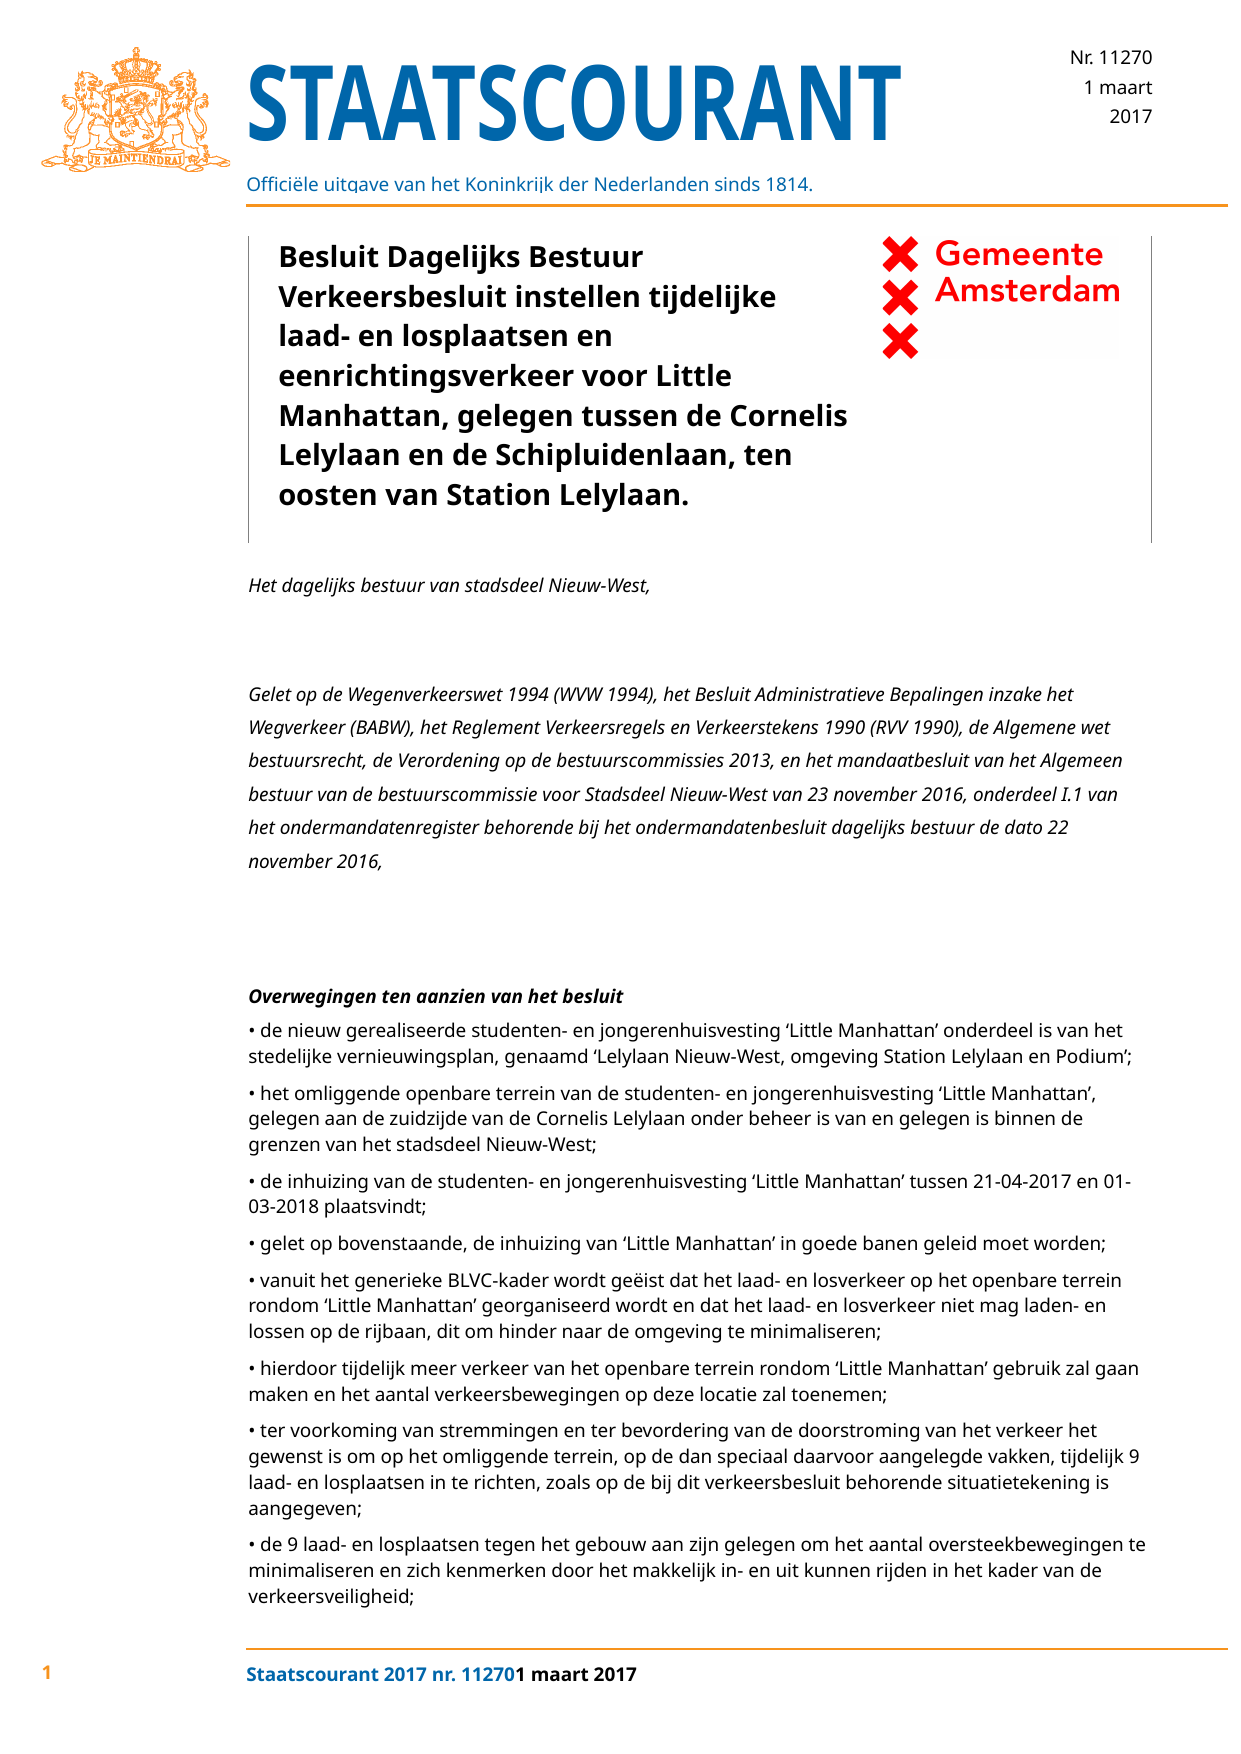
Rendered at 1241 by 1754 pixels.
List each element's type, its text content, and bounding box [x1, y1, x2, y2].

table_header [850, 236, 1151, 543]
text • ter voorkoming van stremmingen en ter bevordering van de doorstroming van het verkeer het gewenst is om op het omliggende terrein, op de dan speciaal daarvoor aangelegde vakken, tijdelijk 9 laad- en losplaatsen in te richten, zoals op de bij dit verkeersbesluit behorende situatietekening is aangegeven; [248, 1417, 1152, 1520]
table_header Besluit Dagelijks Bestuur Verkeersbesluit instellen tijdelijke laad- en losplaatsen en eenrichtingsverkeer voor Little Manhattan, gelegen tussen de Cornelis Lelylaan en de Schipluidenlaan, ten oosten van Station Lelylaan. [249, 236, 850, 543]
text • hierdoor tijdelijk meer verkeer van het openbare terrein rondom ‘Little Manhattan’ gebruik zal gaan maken en het aantal verkeersbewegingen op deze locatie zal toenemen; [248, 1355, 1152, 1407]
text • de nieuw gerealiseerde studenten- en jongerenhuisvesting ‘Little Manhattan’ onderdeel is van het stedelijke vernieuwingsplan, genaamd ‘Lelylaan Nieuw-West, omgeving Station Lelylaan en Podium’; [248, 1017, 1152, 1069]
text • gelet op bovenstaande, de inhuizing van ‘Little Manhattan’ in goede banen geleid moet worden; [248, 1230, 1152, 1256]
text Overwegingen ten aanzien van het besluit [248, 983, 1152, 1009]
text Het dagelijks bestuur van stadsdeel Nieuw-West, [248, 573, 1152, 598]
text • de inhuizing van de studenten- en jongerenhuisvesting ‘Little Manhattan’ tussen 21-04-2017 en 01-03-2018 plaatsvindt; [248, 1168, 1152, 1219]
text • de 9 laad- en losplaatsen tegen het gebouw aan zijn gelegen om het aantal oversteekbewegingen te minimaliseren en zich kenmerken door het makkelijk in- en uit kunnen rijden in het kader van de verkeersveiligheid; [248, 1531, 1152, 1608]
text • vanuit het generieke BLVC-kader wordt geëist dat het laad- en losverkeer op het openbare terrein rondom ‘Little Manhattan’ georganiseerd wordt en dat het laad- en losverkeer niet mag laden- en lossen op de rijbaan, dit om hinder naar de omgeving te minimaliseren; [248, 1267, 1152, 1344]
text • het omliggende openbare terrein van de studenten- en jongerenhuisvesting ‘Little Manhattan’, gelegen aan de zuidzijde van de Cornelis Lelylaan onder beheer is van en gelegen is binnen de grenzen van het stadsdeel Nieuw-West; [248, 1080, 1152, 1157]
picture [882, 236, 1119, 359]
text Gelet op de Wegenverkeerswet 1994 (WVW 1994), het Besluit Administratieve Bepalingen inzake het Wegverkeer (BABW), het Reglement Verkeersregels en Verkeerstekens 1990 (RVV 1990), de Algemene wet bestuursrecht, de Verordening op de bestuurscommissies 2013, en het mandaatbesluit van het Algemeen bestuur van de bestuurscommissie voor Stadsdeel Nieuw-West van 23 november 2016, onderdeel I.1 van het ondermandatenregister behorende bij het ondermandatenbesluit dagelijks bestuur de dato 22 november 2016, [248, 681, 1152, 874]
picture [41, 47, 231, 172]
